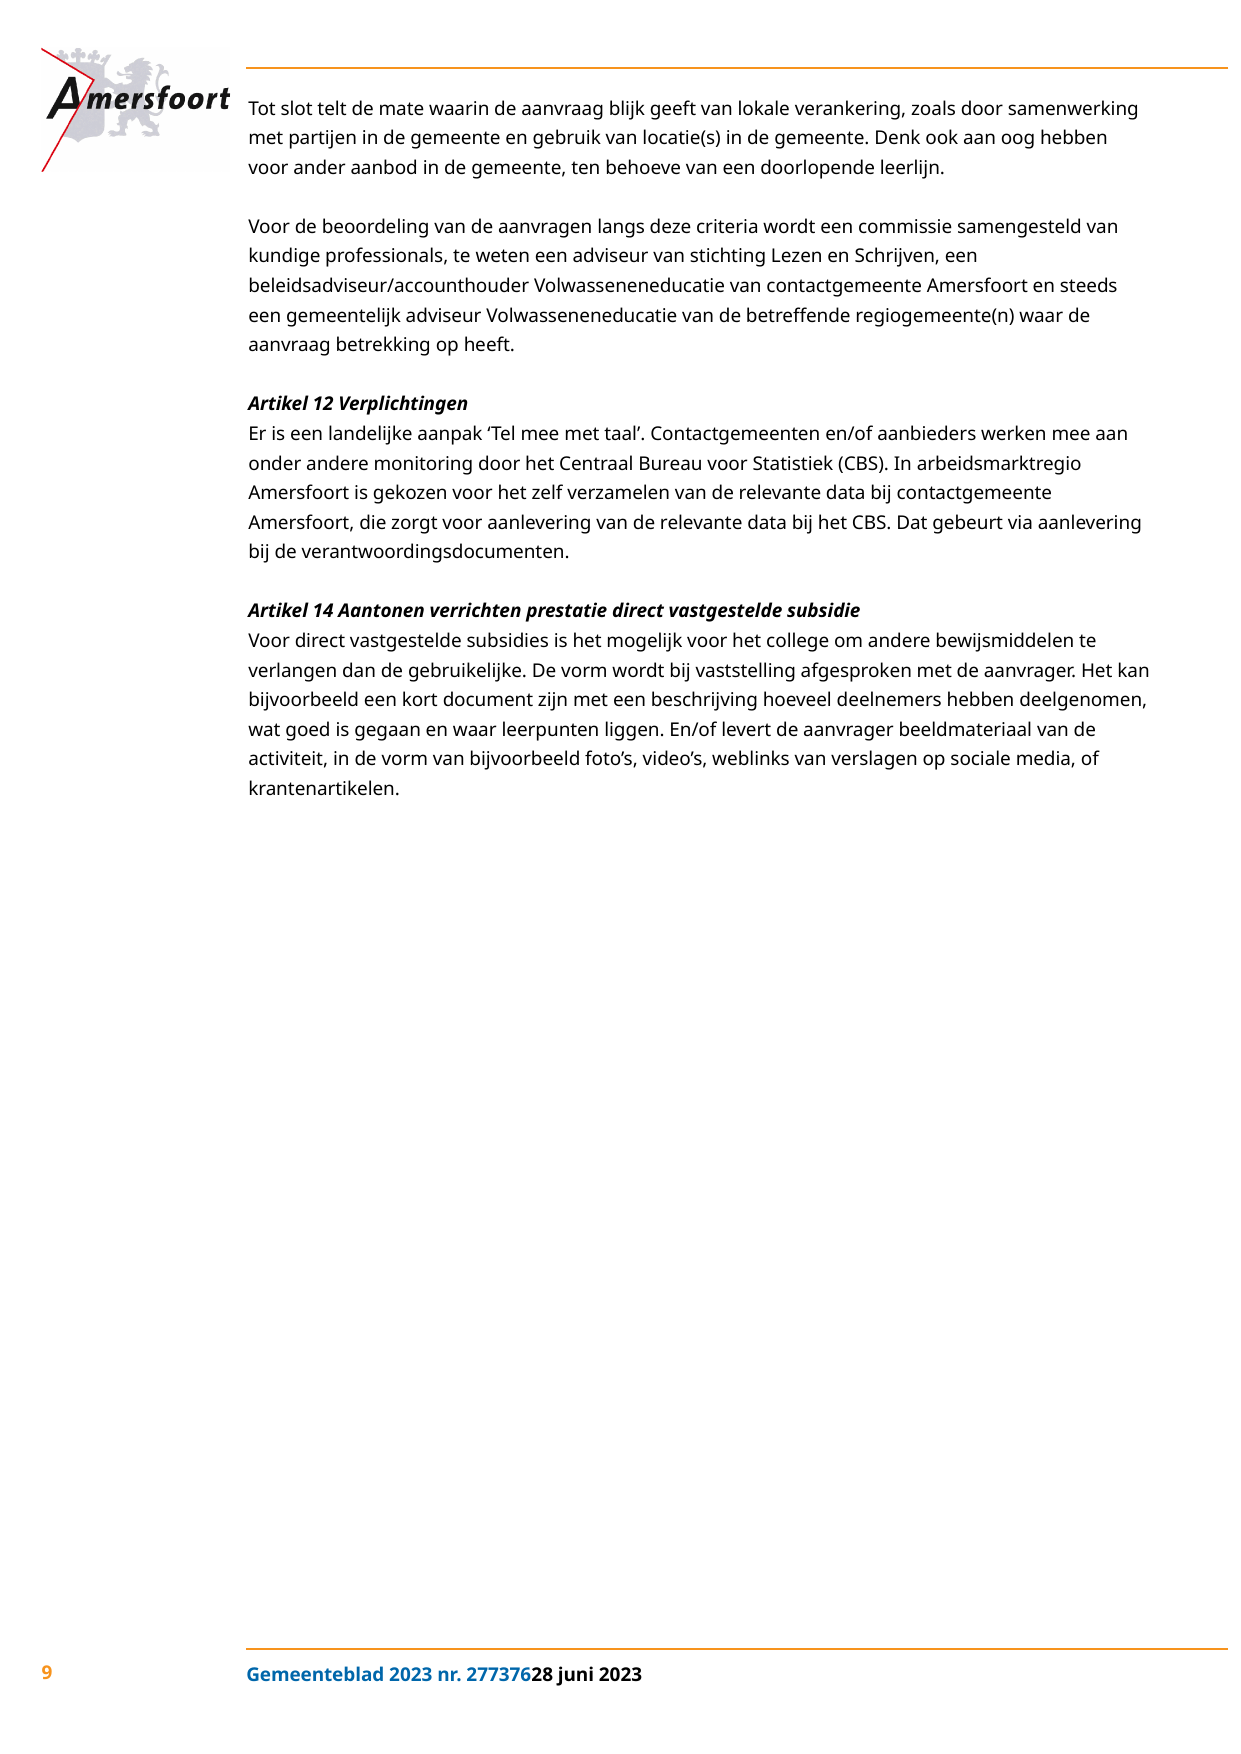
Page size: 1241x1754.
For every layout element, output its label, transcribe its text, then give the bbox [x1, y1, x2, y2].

text Tot slot telt de mate waarin de aanvraag blijk geeft van lokale verankering, zoals door samenwerking met partijen in de gemeente en gebruik van locatie(s) in de gemeente. Denk ook aan oog hebben voor ander aanbod in de gemeente, ten behoeve van een doorlopende leerlijn. [248, 95, 1152, 180]
text Voor direct vastgestelde subsidies is het mogelijk voor het college om andere bewijsmiddelen te verlangen dan de gebruikelijke. De vorm wordt bij vaststelling afgesproken met de aanvrager. Het kan bijvoorbeeld een kort document zijn met een beschrijving hoeveel deelnemers hebben deelgenomen, wat goed is gegaan en waar leerpunten liggen. En/of levert de aanvrager beeldmateriaal van de activiteit, in de vorm van bijvoorbeeld foto’s, video’s, weblinks van verslagen op sociale media, of krantenartikelen. [248, 627, 1152, 801]
text Er is een landelijke aanpak ‘Tel mee met taal’. Contactgemeenten en/of aanbieders werken mee aan onder andere monitoring door het Centraal Bureau voor Statistiek (CBS). In arbeidsmarktregio Amersfoort is gekozen voor het zelf verzamelen van de relevante data bij contactgemeente Amersfoort, die zorgt voor aanlevering van de relevante data bij het CBS. Dat gebeurt via aanlevering bij de verantwoordingsdocumenten. [248, 420, 1152, 564]
picture [41, 47, 231, 172]
text Artikel 14 Aantonen verrichten prestatie direct vastgestelde subsidie [248, 598, 1152, 623]
text Voor de beoordeling van de aanvragen langs deze criteria wordt een commissie samengesteld van kundige professionals, te weten een adviseur van stichting Lezen en Schrijven, een beleidsadviseur/accounthouder Volwasseneneducatie van contactgemeente Amersfoort en steeds een gemeentelijk adviseur Volwasseneneducatie van de betreffende regiogemeente(n) waar de aanvraag betrekking op heeft. [248, 213, 1152, 357]
text Artikel 12 Verplichtingen [248, 391, 1152, 416]
